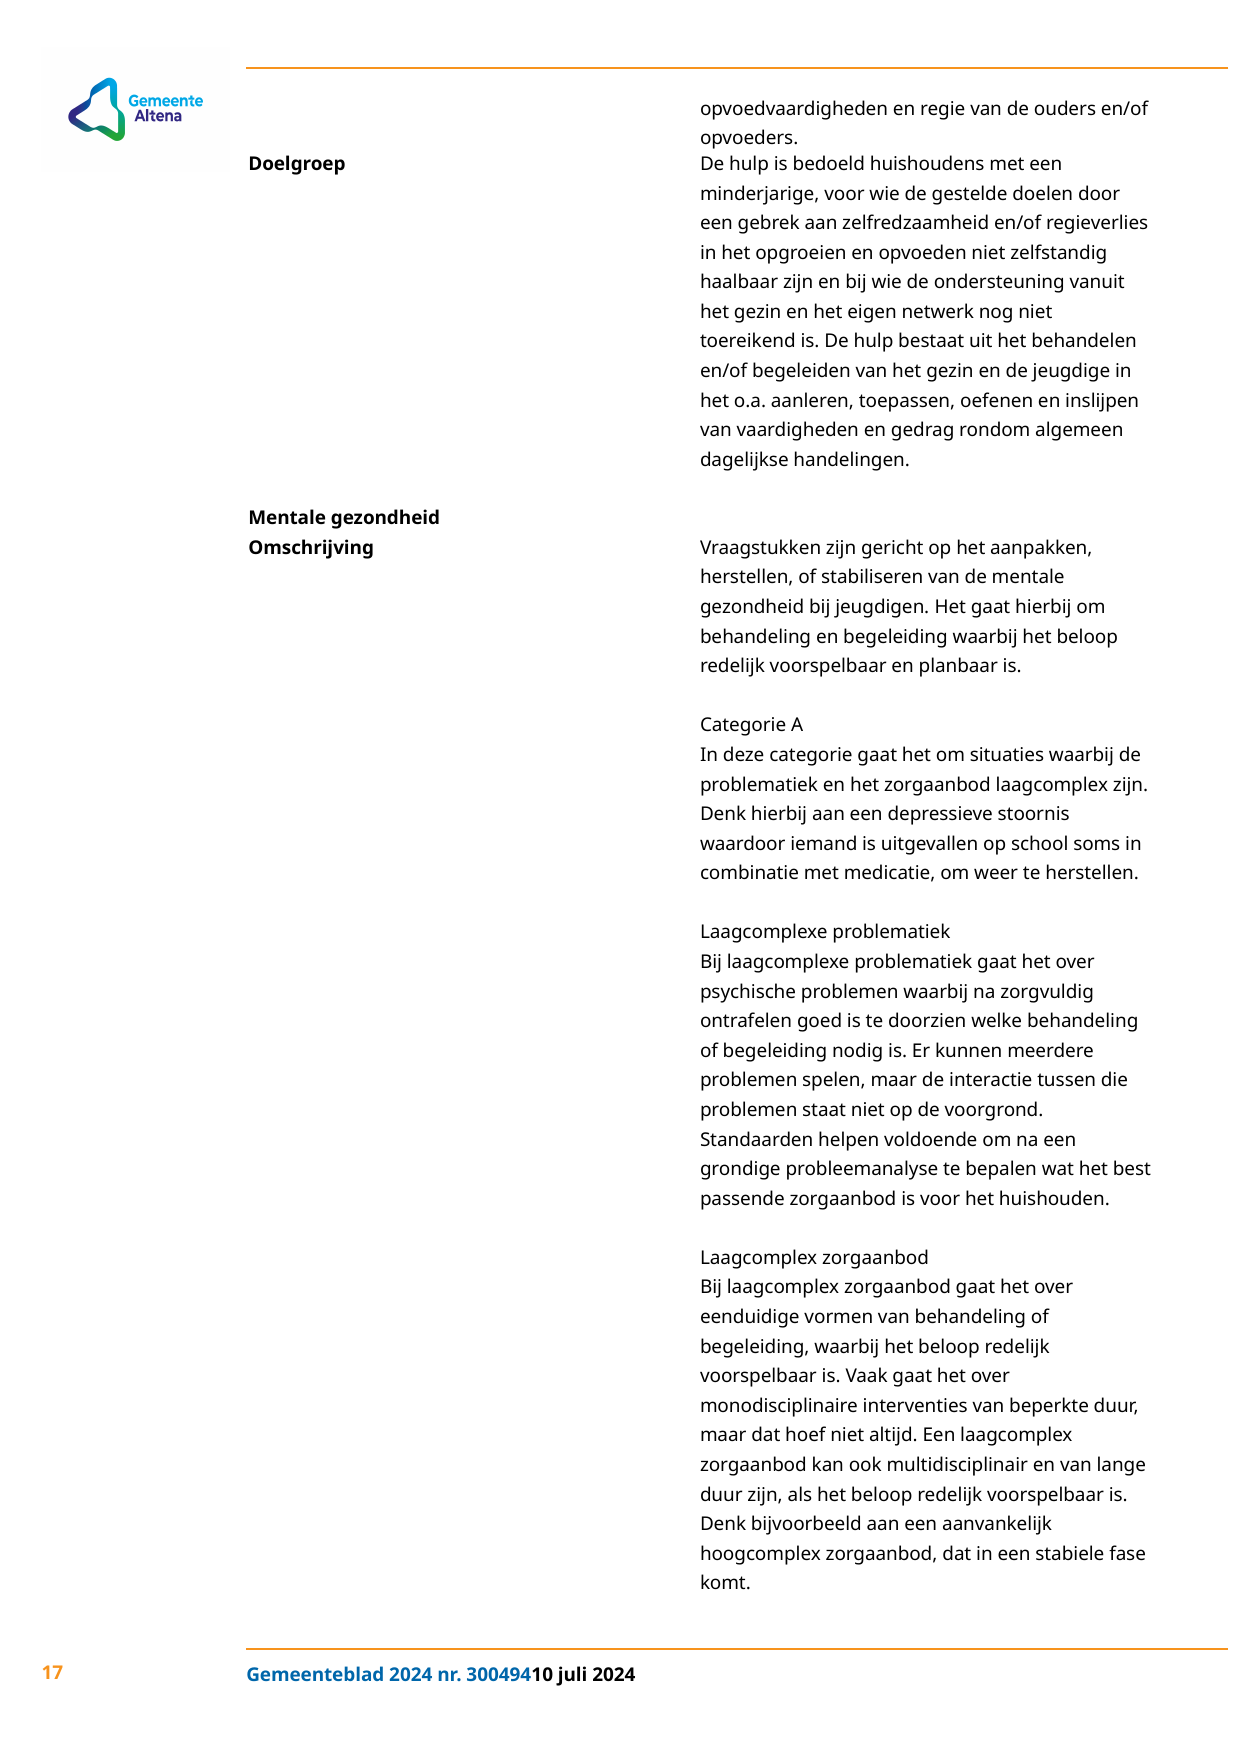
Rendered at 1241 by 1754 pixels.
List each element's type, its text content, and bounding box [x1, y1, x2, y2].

table_header Vraagstukken zijn gericht op het aanpakken, herstellen, of stabiliseren van de mentale gezondheid bij jeugdigen. Het gaat hierbij om behandeling en begeleiding waarbij het beloop redelijk voorspelbaar en planbaar is. Categorie A In deze categorie gaat het om situaties waarbij de problematiek en het zorgaanbod laagcomplex zijn. Denk hierbij aan een depressieve stoornis waardoor iemand is uitgevallen op school soms in combinatie met medicatie, om weer te herstellen. Laagcomplexe problematiek Bij laagcomplexe problematiek gaat het over psychische problemen waarbij na zorgvuldig ontrafelen goed is te doorzien welke behandeling of begeleiding nodig is. Er kunnen meerdere problemen spelen, maar de interactie tussen die problemen staat niet op de voorgrond. Standaarden helpen voldoende om na een grondige probleemanalyse te bepalen wat het best passende zorgaanbod is voor het huishouden. Laagcomplex zorgaanbod Bij laagcomplex zorgaanbod gaat het over eenduidige vormen van behandeling of begeleiding, waarbij het beloop redelijk voorspelbaar is. Vaak gaat het over monodisciplinaire interventies van beperkte duur, maar dat hoef niet altijd. Een laagcomplex zorgaanbod kan ook multidisciplinair en van lange duur zijn, als het beloop redelijk voorspelbaar is. Denk bijvoorbeeld aan een aanvankelijk hoogcomplex zorgaanbod, dat in een stabiele fase komt. [700, 534, 1152, 1595]
picture [41, 47, 231, 172]
table_header Omschrijving [248, 534, 700, 1595]
table_cell De hulp is bedoeld huishoudens met een minderjarige, voor wie de gestelde doelen door een gebrek aan zelfredzaamheid en/of regieverlies in het opgroeien en opvoeden niet zelfstandig haalbaar zijn en bij wie de ondersteuning vanuit het gezin en het eigen netwerk nog niet toereikend is. De hulp bestaat uit het behandelen en/of begeleiden van het gezin en de jeugdige in het o.a. aanleren, toepassen, oefenen en inslijpen van vaardigheden en gedrag rondom algemeen dagelijkse handelingen. [700, 150, 1152, 472]
text Mentale gezondheid [248, 504, 1152, 530]
table_header [248, 95, 700, 150]
table_cell Doelgroep [248, 150, 700, 472]
table_header opvoedvaardigheden en regie van de ouders en/of opvoeders. [700, 95, 1152, 150]
